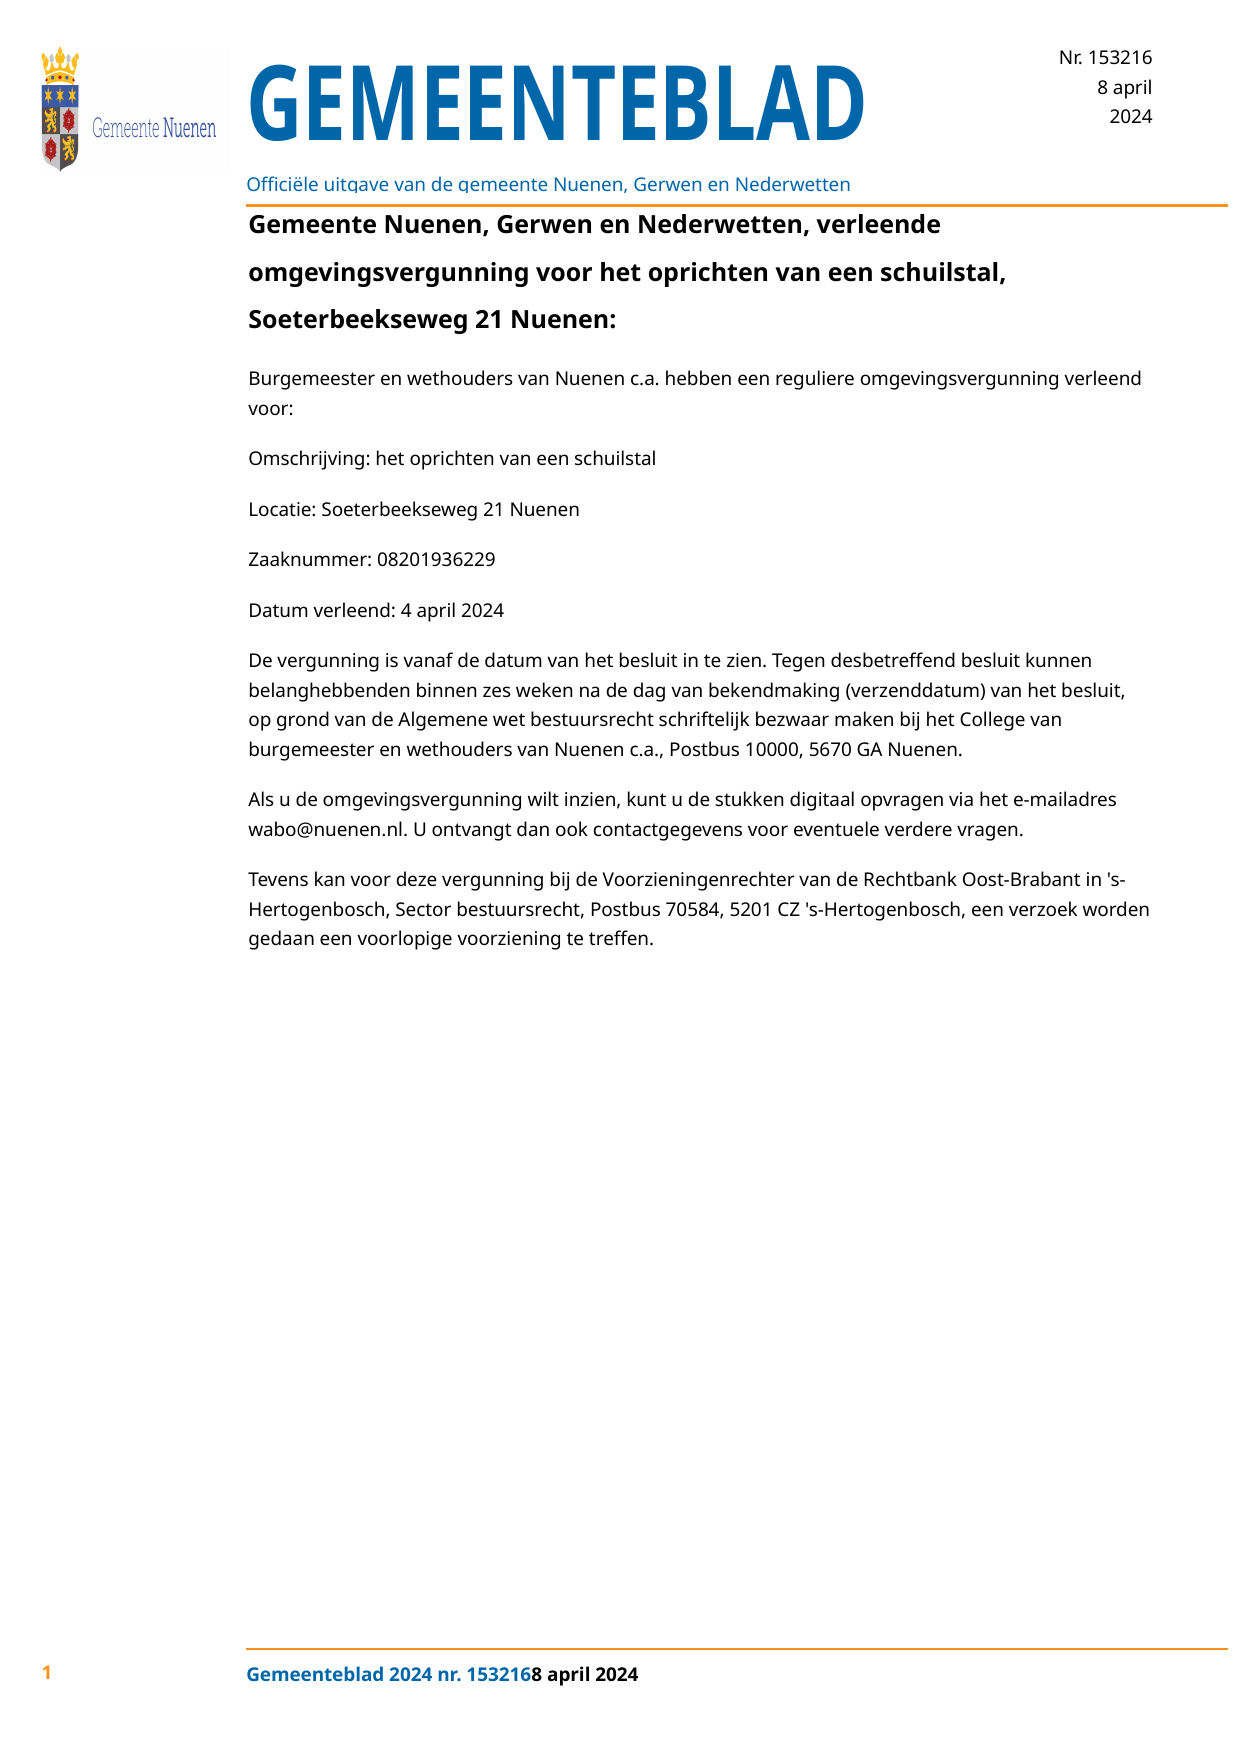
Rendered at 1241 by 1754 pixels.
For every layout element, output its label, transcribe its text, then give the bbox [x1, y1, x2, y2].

text Omschrijving: het oprichten van een schuilstal [248, 446, 1152, 471]
text Gemeente Nuenen, Gerwen en Nederwetten, verleende omgevingsvergunning voor het oprichten van een schuilstal, Soeterbeekseweg 21 Nuenen: [248, 207, 1152, 336]
text Zaaknummer: 08201936229 [248, 546, 1152, 572]
text Tevens kan voor deze vergunning bij de Voorzieningenrechter van de Rechtbank Oost-Brabant in 's-Hertogenbosch, Sector bestuursrecht, Postbus 70584, 5201 CZ 's-Hertogenbosch, een verzoek worden gedaan een voorlopige voorziening te treffen. [248, 866, 1152, 951]
text De vergunning is vanaf de datum van het besluit in te zien. Tegen desbetreffend besluit kunnen belanghebbenden binnen zes weken na de dag van bekendmaking (verzenddatum) van het besluit, op grond van de Algemene wet bestuursrecht schriftelijk bezwaar maken bij het College van burgemeester en wethouders van Nuenen c.a., Postbus 10000, 5670 GA Nuenen. [248, 647, 1152, 762]
text Locatie: Soeterbeekseweg 21 Nuenen [248, 496, 1152, 522]
text Als u de omgevingsvergunning wilt inzien, kunt u de stukken digitaal opvragen via het e-mailadres wabo@nuenen.nl. U ontvangt dan ook contactgegevens voor eventuele verdere vragen. [248, 786, 1152, 842]
text Datum verleend: 4 april 2024 [248, 597, 1152, 622]
text Burgemeester en wethouders van Nuenen c.a. hebben een reguliere omgevingsvergunning verleend voor: [248, 366, 1152, 421]
picture [41, 47, 231, 172]
